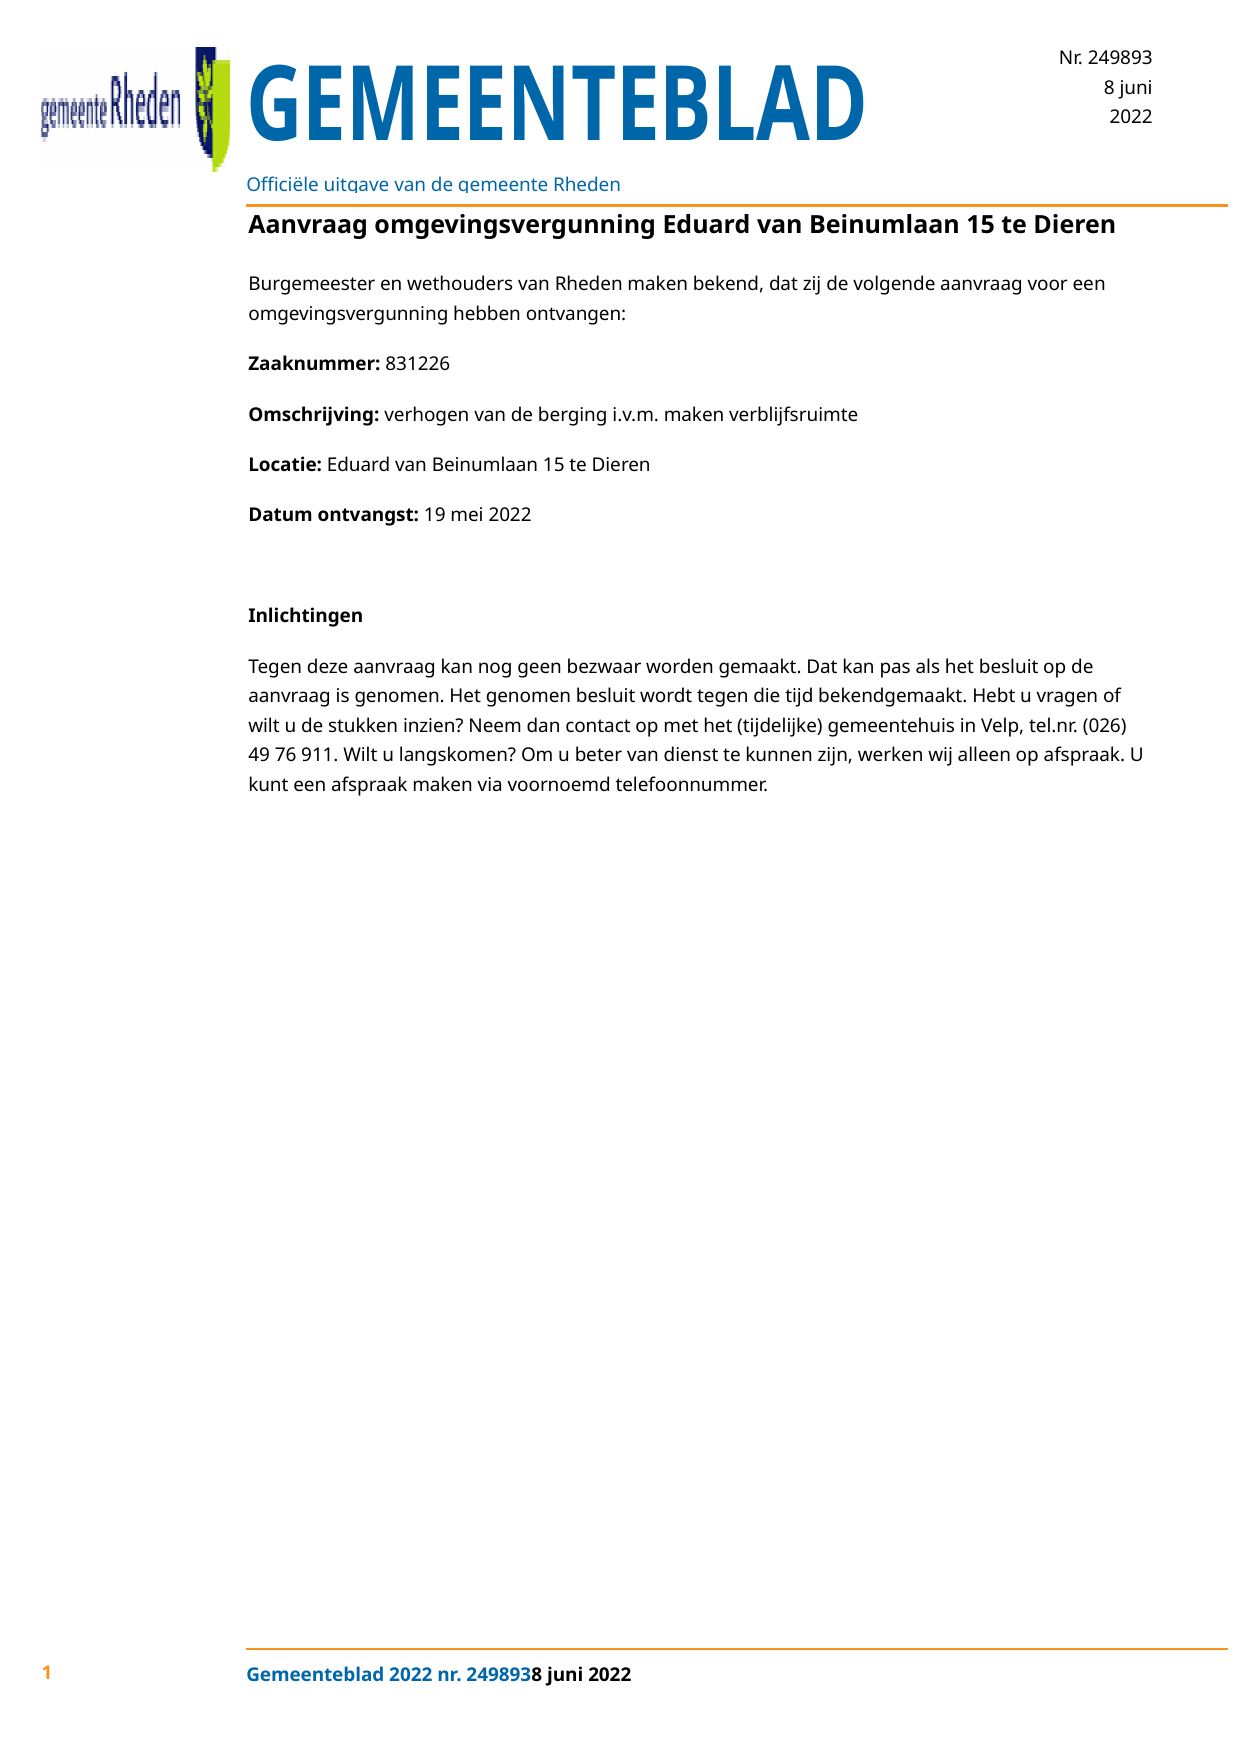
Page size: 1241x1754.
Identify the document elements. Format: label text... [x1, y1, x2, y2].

text Tegen deze aanvraag kan nog geen bezwaar worden gemaakt. Dat kan pas als het besluit op de aanvraag is genomen. Het genomen besluit wordt tegen die tijd bekendgemaakt. Hebt u vragen of wilt u de stukken inzien? Neem dan contact op met het (tijdelijke) gemeentehuis in Velp, tel.nr. (026) 49 76 911. Wilt u langskomen? Om u beter van dienst te kunnen zijn, werken wij alleen op afspraak. U kunt een afspraak maken via voornoemd telefoonnummer. [248, 653, 1152, 797]
text Inlichtingen [248, 602, 1152, 628]
text Burgemeester en wethouders van Rheden maken bekend, dat zij de volgende aanvraag voor een omgevingsvergunning hebben ontvangen: [248, 270, 1152, 326]
text Zaaknummer: 831226 [248, 350, 1152, 376]
picture [41, 47, 231, 172]
text Locatie: Eduard van Beinumlaan 15 te Dieren [248, 451, 1152, 477]
text Aanvraag omgevingsvergunning Eduard van Beinumlaan 15 te Dieren [248, 207, 1152, 241]
text Datum ontvangst: 19 mei 2022 [248, 502, 1152, 527]
text Omschrijving: verhogen van de berging i.v.m. maken verblijfsruimte [248, 401, 1152, 426]
